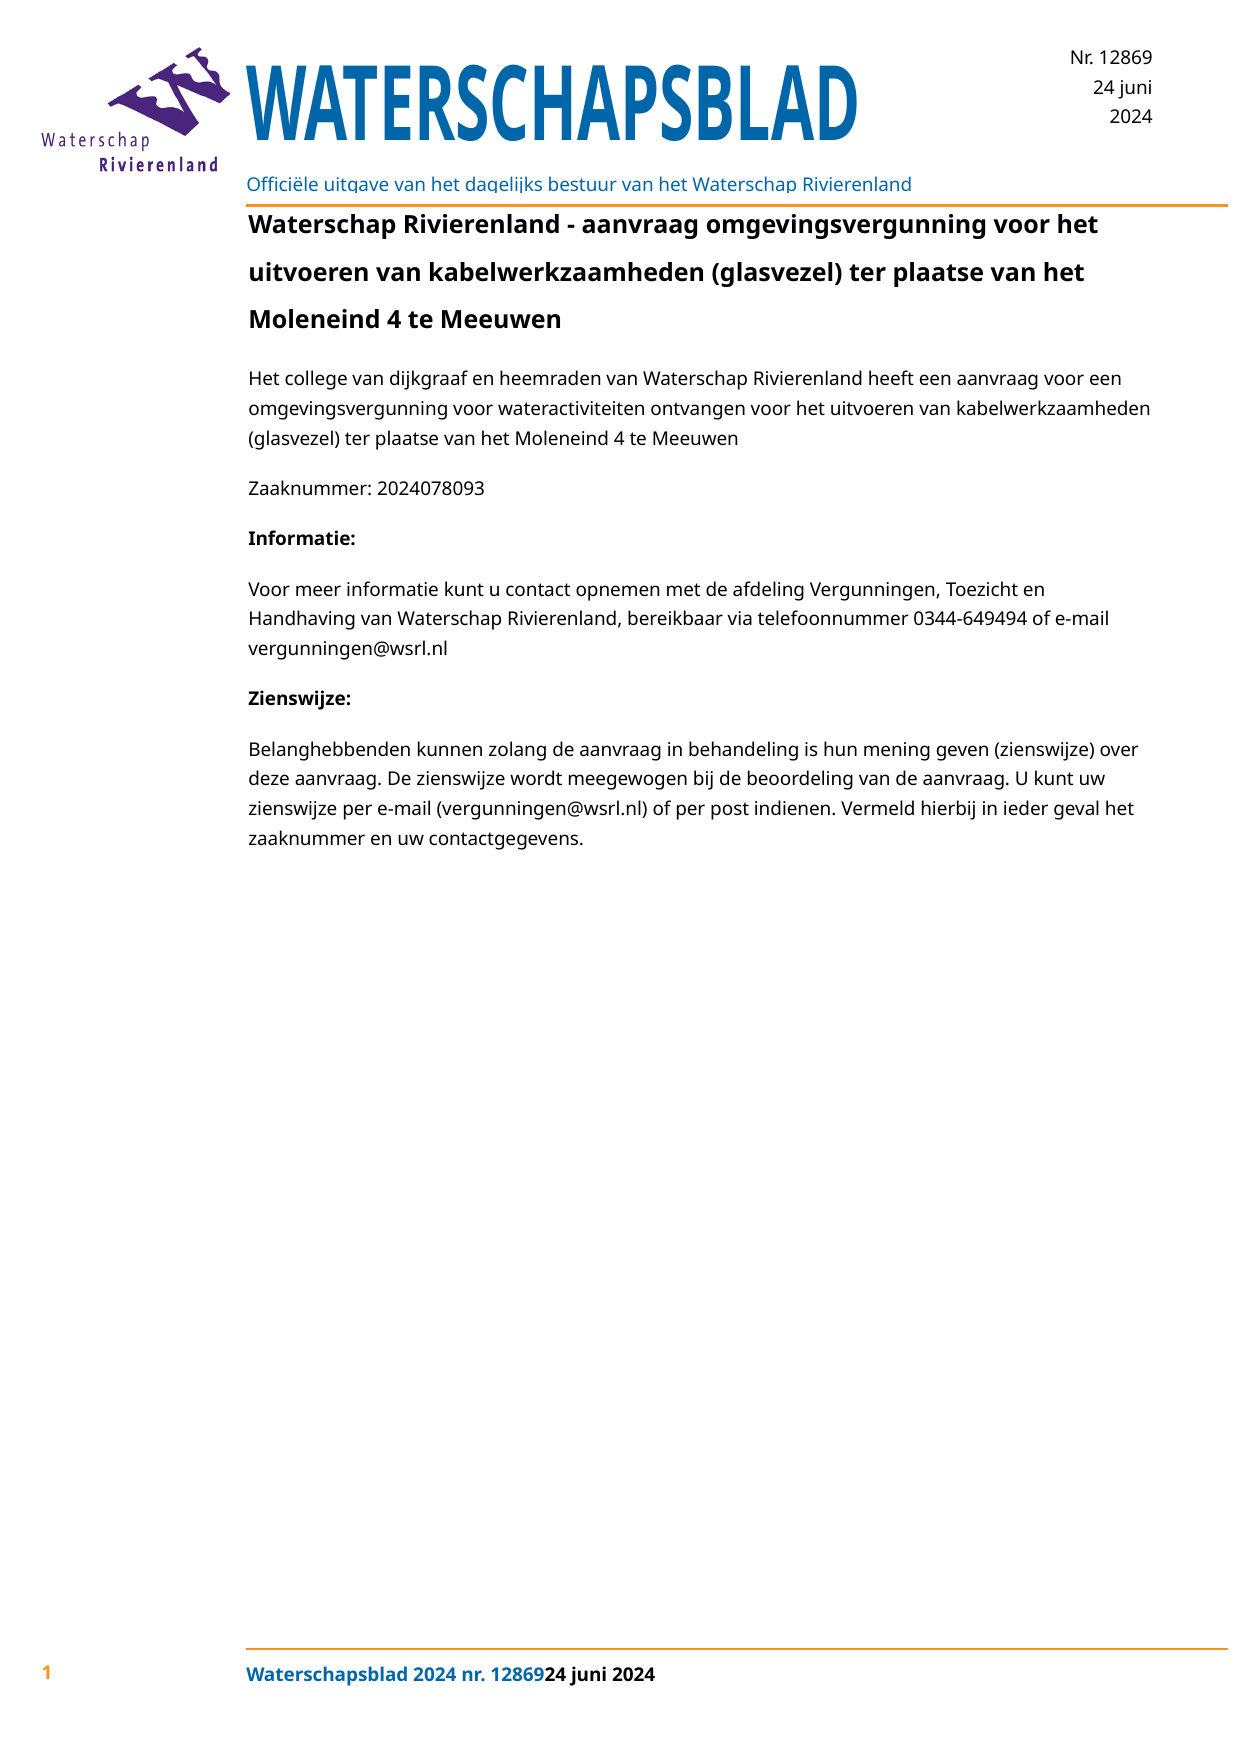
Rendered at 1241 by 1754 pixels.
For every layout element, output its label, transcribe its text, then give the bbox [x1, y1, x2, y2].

text Waterschap Rivierenland - aanvraag omgevingsvergunning voor het uitvoeren van kabelwerkzaamheden (glasvezel) ter plaatse van het Moleneind 4 te Meeuwen [248, 207, 1152, 336]
text Zaaknummer: 2024078093 [248, 475, 1152, 501]
text Voor meer informatie kunt u contact opnemen met de afdeling Vergunningen, Toezicht en Handhaving van Waterschap Rivierenland, bereikbaar via telefoonnummer 0344-649494 of e-mail vergunningen@wsrl.nl [248, 576, 1152, 661]
text Belanghebbenden kunnen zolang de aanvraag in behandeling is hun mening geven (zienswijze) over deze aanvraag. De zienswijze wordt meegewogen bij de beoordeling van de aanvraag. U kunt uw zienswijze per e-mail (vergunningen@wsrl.nl) of per post indienen. Vermeld hierbij in ieder geval het zaaknummer en uw contactgegevens. [248, 736, 1152, 850]
text Informatie: [248, 526, 1152, 551]
text Zienswijze: [248, 686, 1152, 711]
text Het college van dijkgraaf en heemraden van Waterschap Rivierenland heeft een aanvraag voor een omgevingsvergunning voor wateractiviteiten ontvangen voor het uitvoeren van kabelwerkzaamheden (glasvezel) ter plaatse van het Moleneind 4 te Meeuwen [248, 366, 1152, 450]
picture [41, 47, 231, 172]
